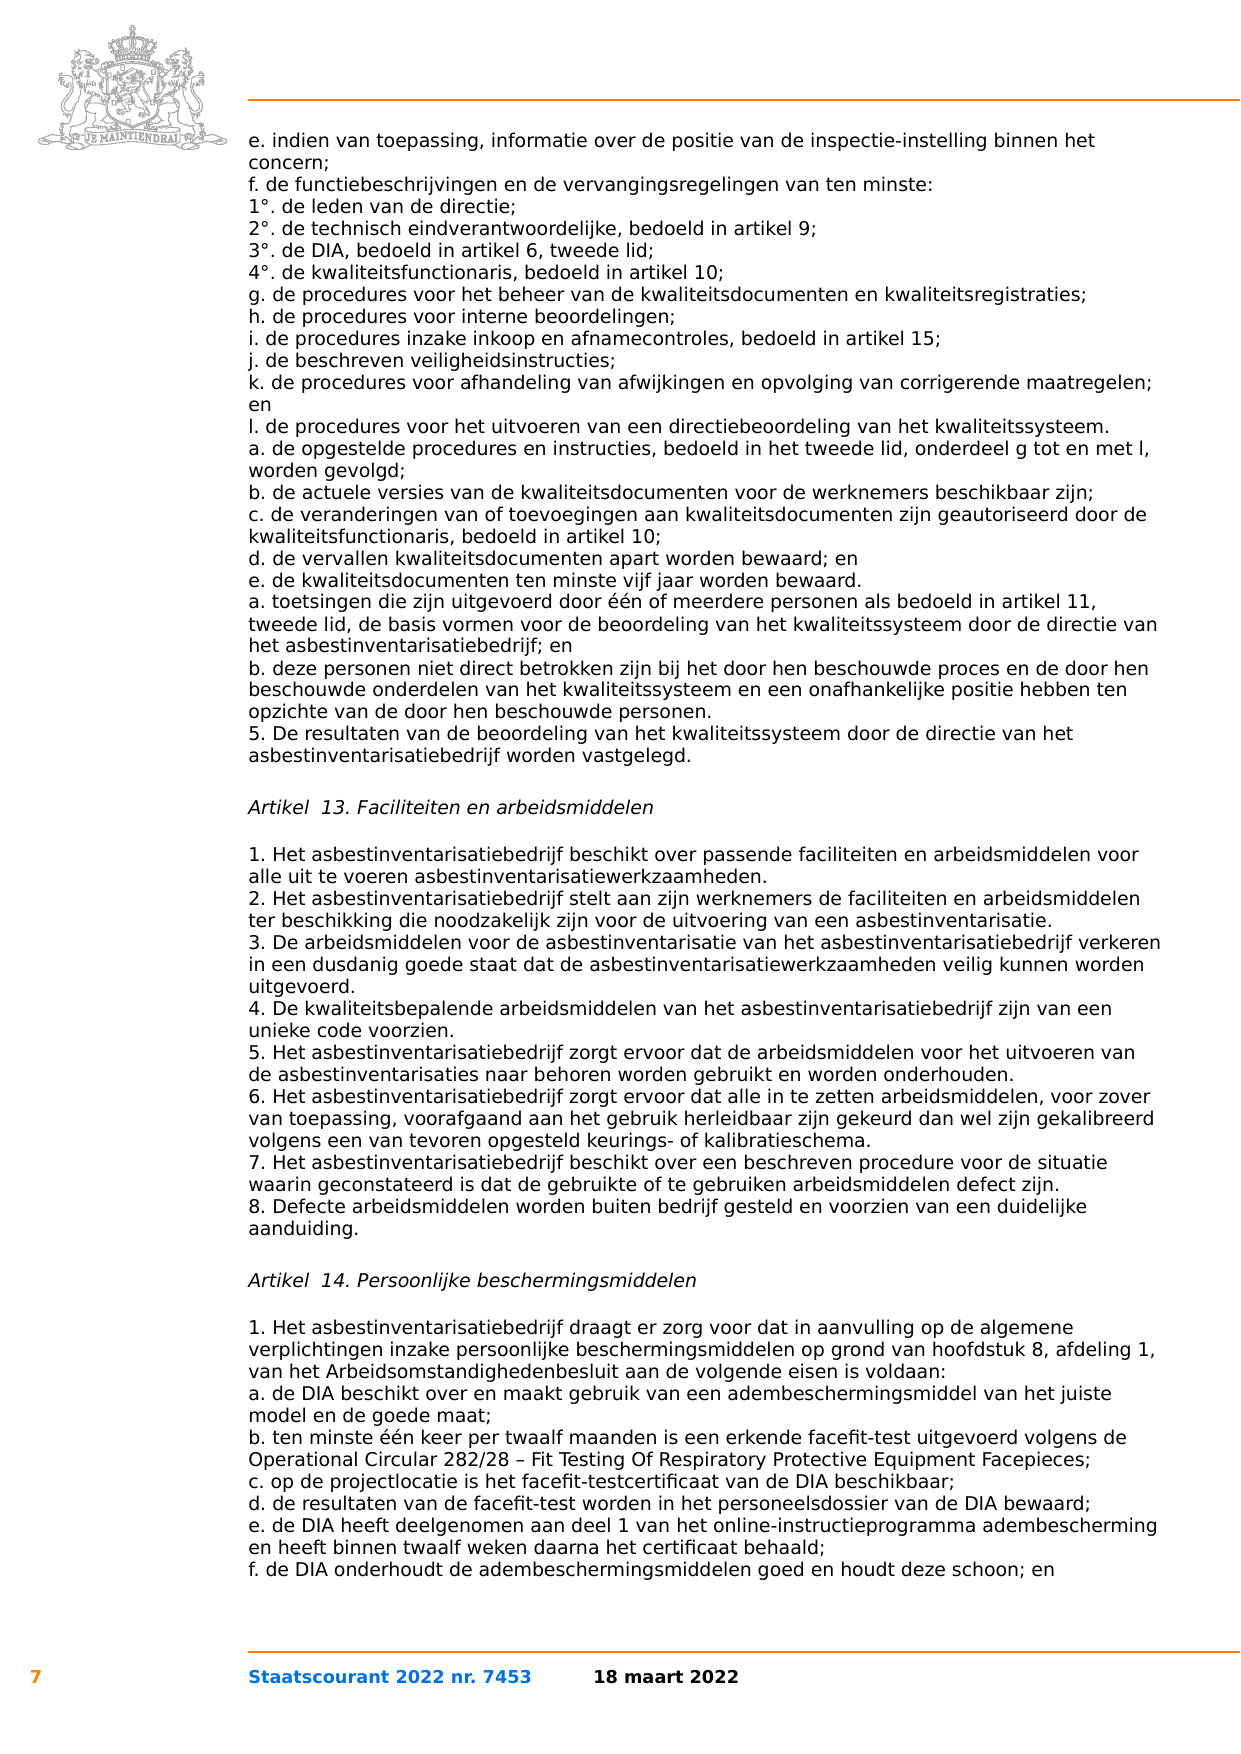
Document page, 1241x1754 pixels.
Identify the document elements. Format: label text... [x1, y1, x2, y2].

text 3. De arbeidsmiddelen voor de asbestinventarisatie van het asbestinventarisatiebedrijf verkeren in een dusdanig goede staat dat de asbestinventarisatiewerkzaamheden veilig kunnen worden uitgevoerd. [248, 932, 1163, 998]
text 1. Het asbestinventarisatiebedrijf beschikt over passende faciliteiten en arbeidsmiddelen voor alle uit te voeren asbestinventarisatiewerkzaamheden. [248, 844, 1163, 888]
text c. op de projectlocatie is het facefit-testcertificaat van de DIA beschikbaar; [248, 1471, 1163, 1493]
text b. deze personen niet direct betrokken zijn bij het door hen beschouwde proces en de door hen beschouwde onderdelen van het kwaliteitssysteem en een onafhankelijke positie hebben ten opzichte van de door hen beschouwde personen. [248, 657, 1163, 723]
subtitle Artikel 14. Persoonlijke beschermingsmiddelen [248, 1270, 1163, 1292]
text 1°. de leden van de directie; [248, 196, 1163, 218]
text e. de kwaliteitsdocumenten ten minste vijf jaar worden bewaard. [248, 569, 1163, 591]
text l. de procedures voor het uitvoeren van een directiebeoordeling van het kwaliteitssysteem. [248, 416, 1163, 438]
text 8. Defecte arbeidsmiddelen worden buiten bedrijf gesteld en voorzien van een duidelijke aanduiding. [248, 1196, 1163, 1240]
text 7. Het asbestinventarisatiebedrijf beschikt over een beschreven procedure voor de situatie waarin geconstateerd is dat de gebruikte of te gebruiken arbeidsmiddelen defect zijn. [248, 1152, 1163, 1196]
text 2. Het asbestinventarisatiebedrijf stelt aan zijn werknemers de faciliteiten en arbeidsmiddelen ter beschikking die noodzakelijk zijn voor de uitvoering van een asbestinventarisatie. [248, 888, 1163, 932]
text a. de DIA beschikt over en maakt gebruik van een adembeschermingsmiddel van het juiste model en de goede maat; [248, 1383, 1163, 1427]
text j. de beschreven veiligheidsinstructies; [248, 350, 1163, 372]
picture [38, 25, 227, 150]
text e. de DIA heeft deelgenomen aan deel 1 van het online-instructieprogramma adembescherming en heeft binnen twaalf weken daarna het certificaat behaald; [248, 1515, 1163, 1559]
text i. de procedures inzake inkoop en afnamecontroles, bedoeld in artikel 15; [248, 328, 1163, 350]
text b. de actuele versies van de kwaliteitsdocumenten voor de werknemers beschikbaar zijn; [248, 482, 1163, 503]
subtitle Artikel 13. Faciliteiten en arbeidsmiddelen [248, 797, 1163, 819]
text d. de resultaten van de facefit-test worden in het personeelsdossier van de DIA bewaard; [248, 1493, 1163, 1515]
text c. de veranderingen van of toevoegingen aan kwaliteitsdocumenten zijn geautoriseerd door de kwaliteitsfunctionaris, bedoeld in artikel 10; [248, 503, 1163, 547]
text f. de DIA onderhoudt de adembeschermingsmiddelen goed en houdt deze schoon; en [248, 1559, 1163, 1581]
text 4°. de kwaliteitsfunctionaris, bedoeld in artikel 10; [248, 262, 1163, 284]
text f. de functiebeschrijvingen en de vervangingsregelingen van ten minste: [248, 174, 1163, 196]
text 3°. de DIA, bedoeld in artikel 6, tweede lid; [248, 240, 1163, 262]
text e. indien van toepassing, informatie over de positie van de inspectie-instelling binnen het concern; [248, 130, 1163, 174]
text a. toetsingen die zijn uitgevoerd door één of meerdere personen als bedoeld in artikel 11, tweede lid, de basis vormen voor de beoordeling van het kwaliteitssysteem door de directie van het asbestinventarisatiebedrijf; en [248, 591, 1163, 657]
text d. de vervallen kwaliteitsdocumenten apart worden bewaard; en [248, 547, 1163, 569]
text k. de procedures voor afhandeling van afwijkingen en opvolging van corrigerende maatregelen; en [248, 372, 1163, 416]
text b. ten minste één keer per twaalf maanden is een erkende facefit-test uitgevoerd volgens de Operational Circular 282/28 – Fit Testing Of Respiratory Protective Equipment Facepieces; [248, 1427, 1163, 1471]
text a. de opgestelde procedures en instructies, bedoeld in het tweede lid, onderdeel g tot en met l, worden gevolgd; [248, 438, 1163, 482]
text 1. Het asbestinventarisatiebedrijf draagt er zorg voor dat in aanvulling op de algemene verplichtingen inzake persoonlijke beschermingsmiddelen op grond van hoofdstuk 8, afdeling 1, van het Arbeidsomstandighedenbesluit aan de volgende eisen is voldaan: [248, 1317, 1163, 1383]
text 2°. de technisch eindverantwoordelijke, bedoeld in artikel 9; [248, 218, 1163, 240]
text 5. De resultaten van de beoordeling van het kwaliteitssysteem door de directie van het asbestinventarisatiebedrijf worden vastgelegd. [248, 723, 1163, 767]
text 4. De kwaliteitsbepalende arbeidsmiddelen van het asbestinventarisatiebedrijf zijn van een unieke code voorzien. [248, 998, 1163, 1042]
text h. de procedures voor interne beoordelingen; [248, 306, 1163, 328]
text 6. Het asbestinventarisatiebedrijf zorgt ervoor dat alle in te zetten arbeidsmiddelen, voor zover van toepassing, voorafgaand aan het gebruik herleidbaar zijn gekeurd dan wel zijn gekalibreerd volgens een van tevoren opgesteld keurings- of kalibratieschema. [248, 1086, 1163, 1152]
text g. de procedures voor het beheer van de kwaliteitsdocumenten en kwaliteitsregistraties; [248, 284, 1163, 306]
text 5. Het asbestinventarisatiebedrijf zorgt ervoor dat de arbeidsmiddelen voor het uitvoeren van de asbestinventarisaties naar behoren worden gebruikt en worden onderhouden. [248, 1042, 1163, 1086]
